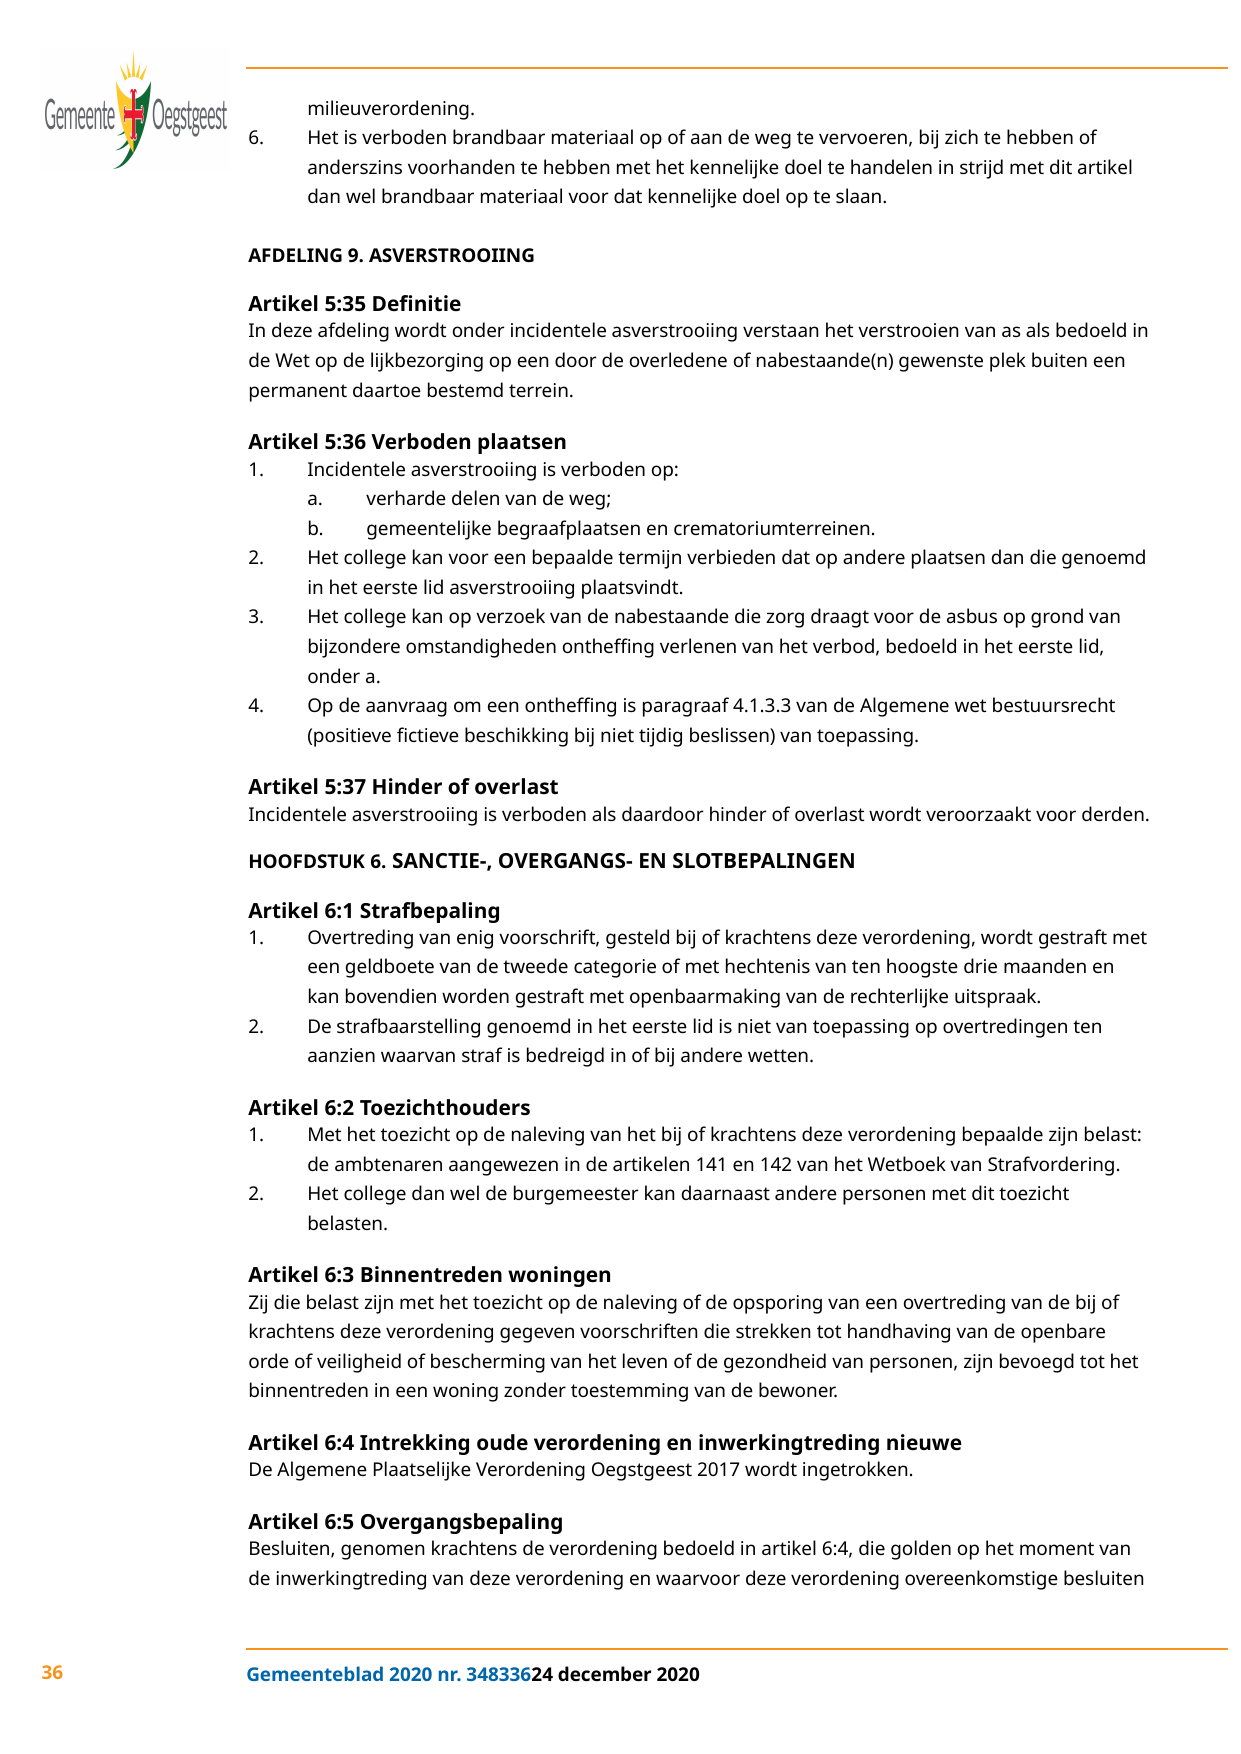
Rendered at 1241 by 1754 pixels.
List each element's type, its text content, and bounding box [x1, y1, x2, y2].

text Artikel 5:36 Verboden plaatsen [248, 427, 1152, 456]
text Incidentele asverstrooiing is verboden als daardoor hinder of overlast wordt veroorzaakt voor derden. [248, 801, 1152, 827]
text Artikel 5:35 Definitie [248, 289, 1152, 318]
text De Algemene Plaatselijke Verordening Oegstgeest 2017 wordt ingetrokken. [248, 1457, 1152, 1482]
picture [41, 47, 231, 172]
list Het college kan op verzoek van de nabestaande die zorg draagt voor de asbus op grond van bijzondere omstandigheden ontheffing verlenen van het verbod, bedoeld in het eerste lid, onder a. [248, 604, 1152, 688]
list gemeentelijke begraafplaatsen en crematoriumterreinen. [307, 515, 1152, 541]
text AFDELING 9. ASVERSTROOIING [248, 243, 1152, 268]
text In deze afdeling wordt onder incidentele asverstrooiing verstaan het verstrooien van as als bedoeld in de Wet op de lijkbezorging op een door de overledene of nabestaande(n) gewenste plek buiten een permanent daartoe bestemd terrein. [248, 318, 1152, 403]
text HOOFDSTUK 6. SANCTIE-, OVERGANGS- EN SLOTBEPALINGEN [248, 846, 1152, 875]
list Op de aanvraag om een ontheffing is paragraaf 4.1.3.3 van de Algemene wet bestuursrecht (positieve fictieve beschikking bij niet tijdig beslissen) van toepassing. [248, 692, 1152, 748]
text Besluiten, genomen krachtens de verordening bedoeld in artikel 6:4, die golden op het moment van de inwerkingtreding van deze verordening en waarvoor deze verordening overeenkomstige besluiten [248, 1535, 1152, 1591]
list Het is verboden brandbaar materiaal op of aan de weg te vervoeren, bij zich te hebben of anderszins voorhanden te hebben met het kennelijke doel te handelen in strijd met dit artikel dan wel brandbaar materiaal voor dat kennelijke doel op te slaan. [248, 124, 1152, 209]
list Overtreding van enig voorschrift, gesteld bij of krachtens deze verordening, wordt gestraft met een geldboete van de tweede categorie of met hechtenis van ten hoogste drie maanden en kan bovendien worden gestraft met openbaarmaking van de rechterlijke uitspraak. [248, 924, 1152, 1009]
text Artikel 6:3 Binnentreden woningen [248, 1261, 1152, 1289]
list Met het toezicht op de naleving van het bij of krachtens deze verordening bepaalde zijn belast: de ambtenaren aangewezen in de artikelen 141 en 142 van het Wetboek van Strafvordering. [248, 1121, 1152, 1177]
list verharde delen van de weg; [307, 485, 1152, 511]
list Het college dan wel de burgemeester kan daarnaast andere personen met dit toezicht belasten. [248, 1181, 1152, 1236]
text Artikel 6:1 Strafbepaling [248, 896, 1152, 924]
text Zij die belast zijn met het toezicht op de naleving of de opsporing van een overtreding van de bij of krachtens deze verordening gegeven voorschriften die strekken tot handhaving van de openbare orde of veiligheid of bescherming van het leven of de gezondheid van personen, zijn bevoegd tot het binnentreden in een woning zonder toestemming van de bewoner. [248, 1289, 1152, 1403]
text Artikel 6:4 Intrekking oude verordening en inwerkingtreding nieuwe [248, 1428, 1152, 1457]
text Artikel 6:5 Overgangsbepaling [248, 1507, 1152, 1535]
list milieuverordening. [248, 95, 1152, 121]
text Artikel 5:37 Hinder of overlast [248, 772, 1152, 801]
list Het college kan voor een bepaalde termijn verbieden dat op andere plaatsen dan die genoemd in het eerste lid asverstrooiing plaatsvindt. [248, 544, 1152, 600]
text Artikel 6:2 Toezichthouders [248, 1093, 1152, 1121]
list Incidentele asverstrooiing is verboden op: [248, 456, 1152, 481]
list De strafbaarstelling genoemd in het eerste lid is niet van toepassing op overtredingen ten aanzien waarvan straf is bedreigd in of bij andere wetten. [248, 1013, 1152, 1068]
